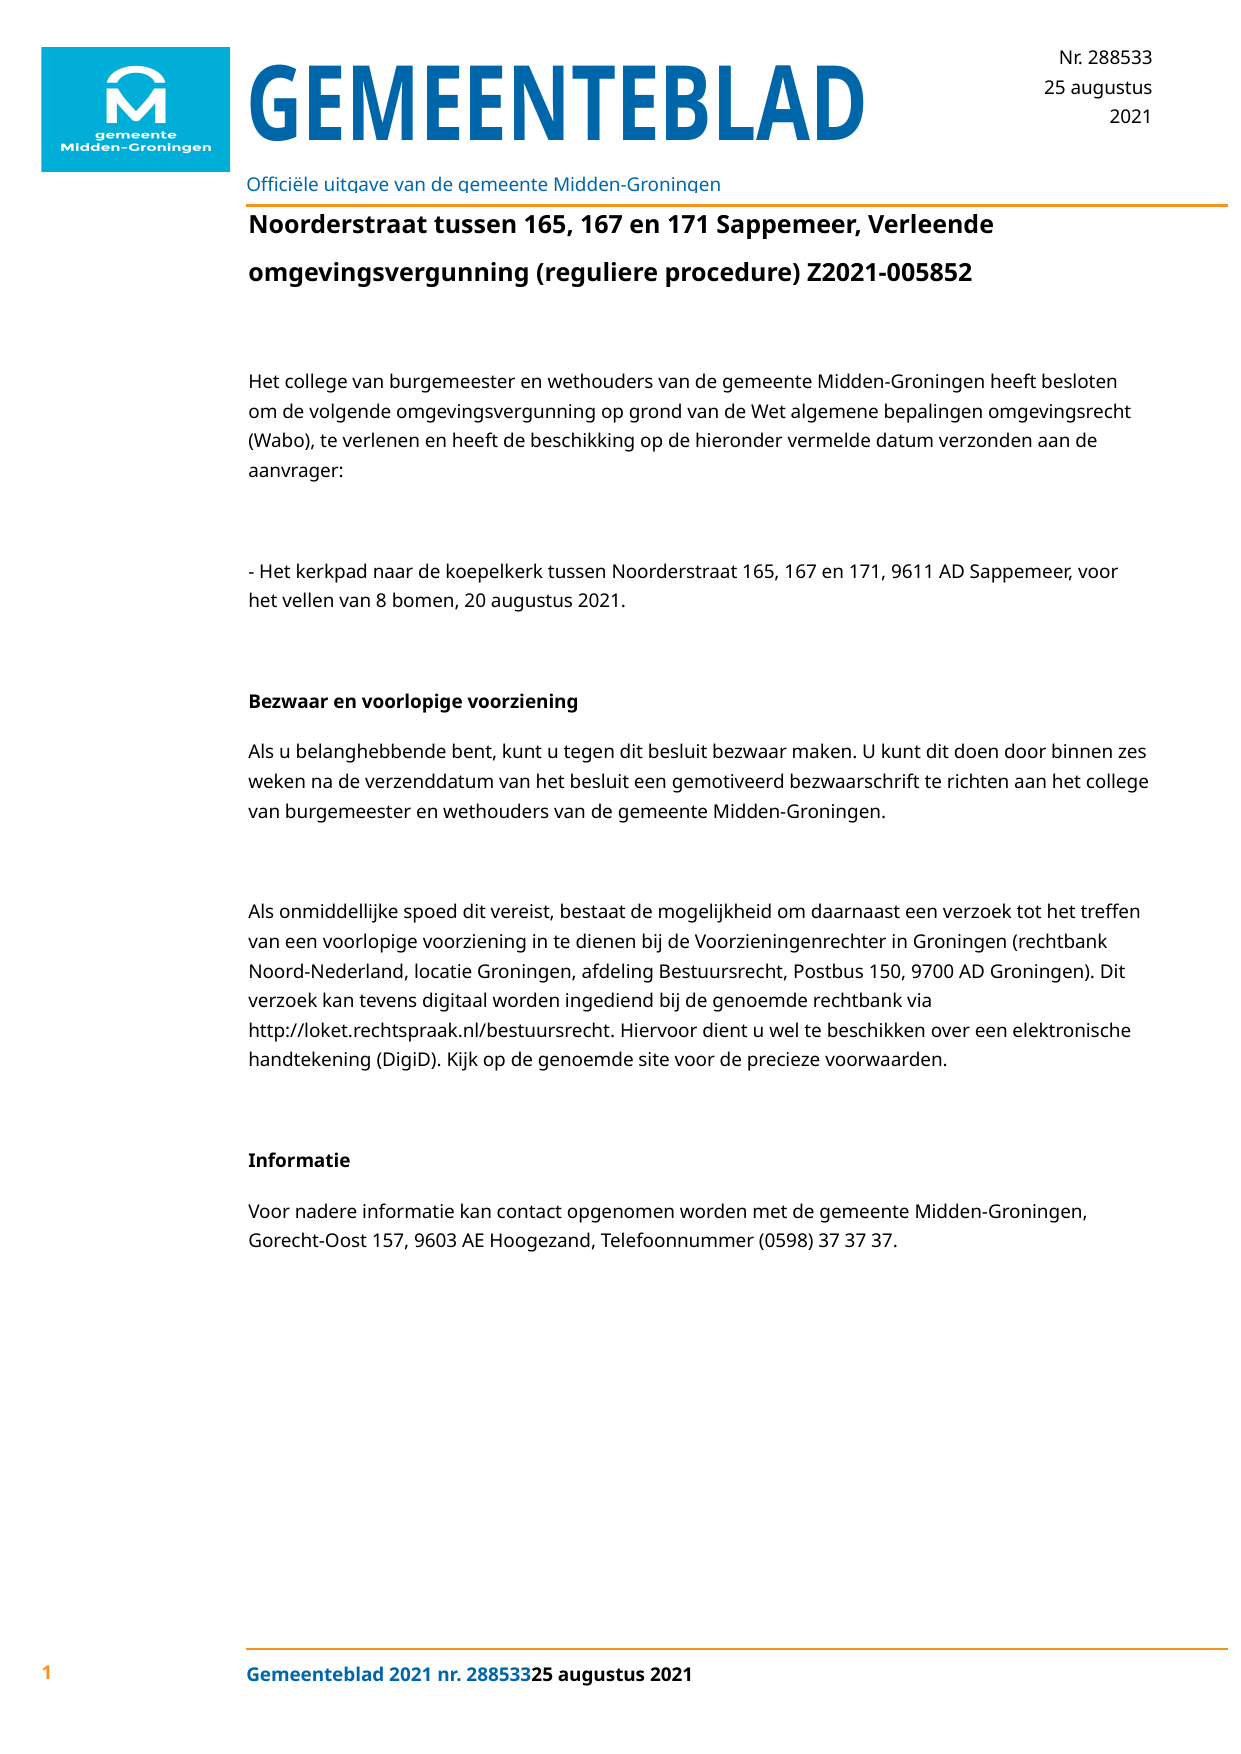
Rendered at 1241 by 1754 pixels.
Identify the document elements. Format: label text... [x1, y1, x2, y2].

text Informatie [248, 1147, 1152, 1173]
picture [184, 146, 190, 153]
text Als u belanghebbende bent, kunt u tegen dit besluit bezwaar maken. U kunt dit doen door binnen zes weken na de verzenddatum van het besluit een gemotiveerd bezwaarschrift te richten aan het college van burgemeester en wethouders van de gemeente Midden-Groningen. [248, 739, 1152, 824]
text Noorderstraat tussen 165, 167 en 171 Sappemeer, Verleende omgevingsvergunning (reguliere procedure) Z2021-005852 [248, 207, 1152, 288]
picture [108, 66, 164, 82]
text Voor nadere informatie kan contact opgenomen worden met de gemeente Midden-Groningen, Gorecht-Oost 157, 9603 AE Hoogezand, Telefoonnummer (0598) 37 37 37. [248, 1198, 1152, 1253]
text Als onmiddellijke spoed dit vereist, bestaat de mogelijkheid om daarnaast een verzoek tot het treffen van een voorlopige voorziening in te dienen bij de Voorzieningenrechter in Groningen (rechtbank Noord-Nederland, locatie Groningen, afdeling Bestuursrecht, Postbus 150, 9700 AD Groningen). Dit verzoek kan tevens digitaal worden ingediend bij de genoemde rechtbank via http://loket.rechtspraak.nl/bestuursrecht. Hiervoor dient u wel te beschikken over een elektronische handtekening (DigiD). Kijk op de genoemde site voor de precieze voorwaarden. [248, 899, 1152, 1072]
text - Het kerkpad naar de koepelkerk tussen Noorderstraat 165, 167 en 171, 9611 AD Sappemeer, voor het vellen van 8 bomen, 20 augustus 2021. [248, 558, 1152, 613]
text Bezwaar en voorlopige voorziening [248, 688, 1152, 714]
picture [107, 89, 165, 122]
text Het college van burgemeester en wethouders van de gemeente Midden-Groningen heeft besloten om de volgende omgevingsvergunning op grond van de Wet algemene bepalingen omgevingsrecht (Wabo), te verlenen en heeft de beschikking op de hieronder vermelde datum verzonden aan de aanvrager: [248, 368, 1152, 483]
